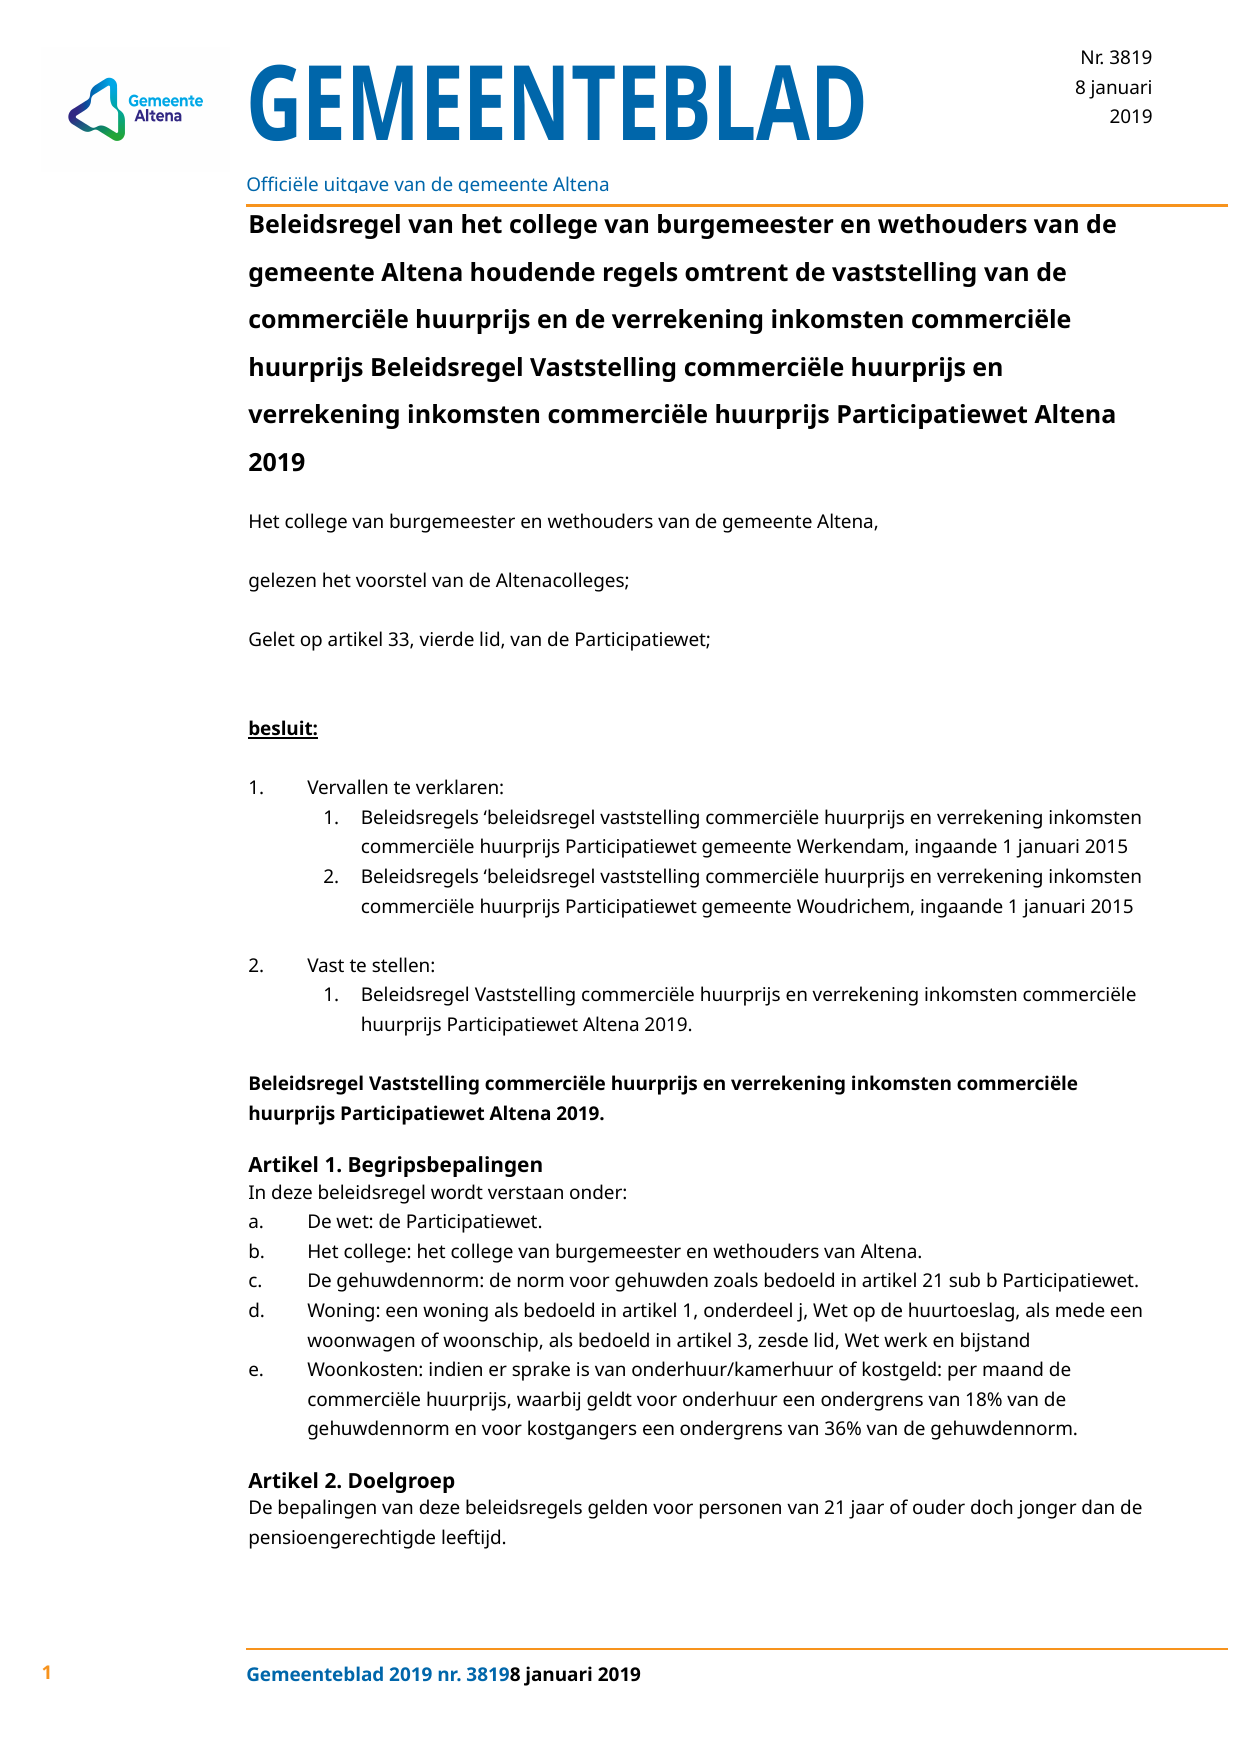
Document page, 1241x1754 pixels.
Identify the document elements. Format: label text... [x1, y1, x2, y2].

list Beleidsregels ‘beleidsregel vaststelling commerciële huurprijs en verrekening inkomsten commerciële huurprijs Participatiewet gemeente Werkendam, ingaande 1 januari 2015 [323, 804, 1152, 859]
text besluit: [248, 715, 1152, 741]
list Woonkosten: indien er sprake is van onderhuur/kamerhuur of kostgeld: per maand de commerciële huurprijs, waarbij geldt voor onderhuur een ondergrens van 18% van de gehuwdennorm en voor kostgangers een ondergrens van 36% van de gehuwdennorm. [248, 1356, 1152, 1441]
list De wet: de Participatiewet. [248, 1208, 1152, 1234]
list Beleidsregels ‘beleidsregel vaststelling commerciële huurprijs en verrekening inkomsten commerciële huurprijs Participatiewet gemeente Woudrichem, ingaande 1 januari 2015 [323, 863, 1152, 919]
list Vervallen te verklaren: [248, 774, 1152, 800]
text Beleidsregel van het college van burgemeester en wethouders van de gemeente Altena houdende regels omtrent de vaststelling van de commerciële huurprijs en de verrekening inkomsten commerciële huurprijs Beleidsregel Vaststelling commerciële huurprijs en verrekening inkomsten commerciële huurprijs Participatiewet Altena 2019 [248, 207, 1152, 479]
list Vast te stellen: [248, 952, 1152, 978]
list De gehuwdennorm: de norm voor gehuwden zoals bedoeld in artikel 21 sub b Participatiewet. [248, 1268, 1152, 1293]
text gelezen het voorstel van de Altenacolleges; [248, 567, 1152, 593]
text Gelet op artikel 33, vierde lid, van de Participatiewet; [248, 627, 1152, 652]
text Artikel 2. Doelgroep [248, 1466, 1152, 1494]
text In deze beleidsregel wordt verstaan onder: [248, 1179, 1152, 1204]
text Artikel 1. Begripsbepalingen [248, 1150, 1152, 1179]
list Beleidsregel Vaststelling commerciële huurprijs en verrekening inkomsten commerciële huurprijs Participatiewet Altena 2019. [323, 982, 1152, 1037]
list Woning: een woning als bedoeld in artikel 1, onderdeel j, Wet op de huurtoeslag, als mede een woonwagen of woonschip, als bedoeld in artikel 3, zesde lid, Wet werk en bijstand [248, 1297, 1152, 1352]
text Het college van burgemeester en wethouders van de gemeente Altena, [248, 508, 1152, 534]
picture [41, 47, 231, 172]
list Het college: het college van burgemeester en wethouders van Altena. [248, 1238, 1152, 1264]
text De bepalingen van deze beleidsregels gelden voor personen van 21 jaar of ouder doch jonger dan de pensioengerechtigde leeftijd. [248, 1494, 1152, 1550]
text Beleidsregel Vaststelling commerciële huurprijs en verrekening inkomsten commerciële huurprijs Participatiewet Altena 2019. [248, 1070, 1152, 1126]
